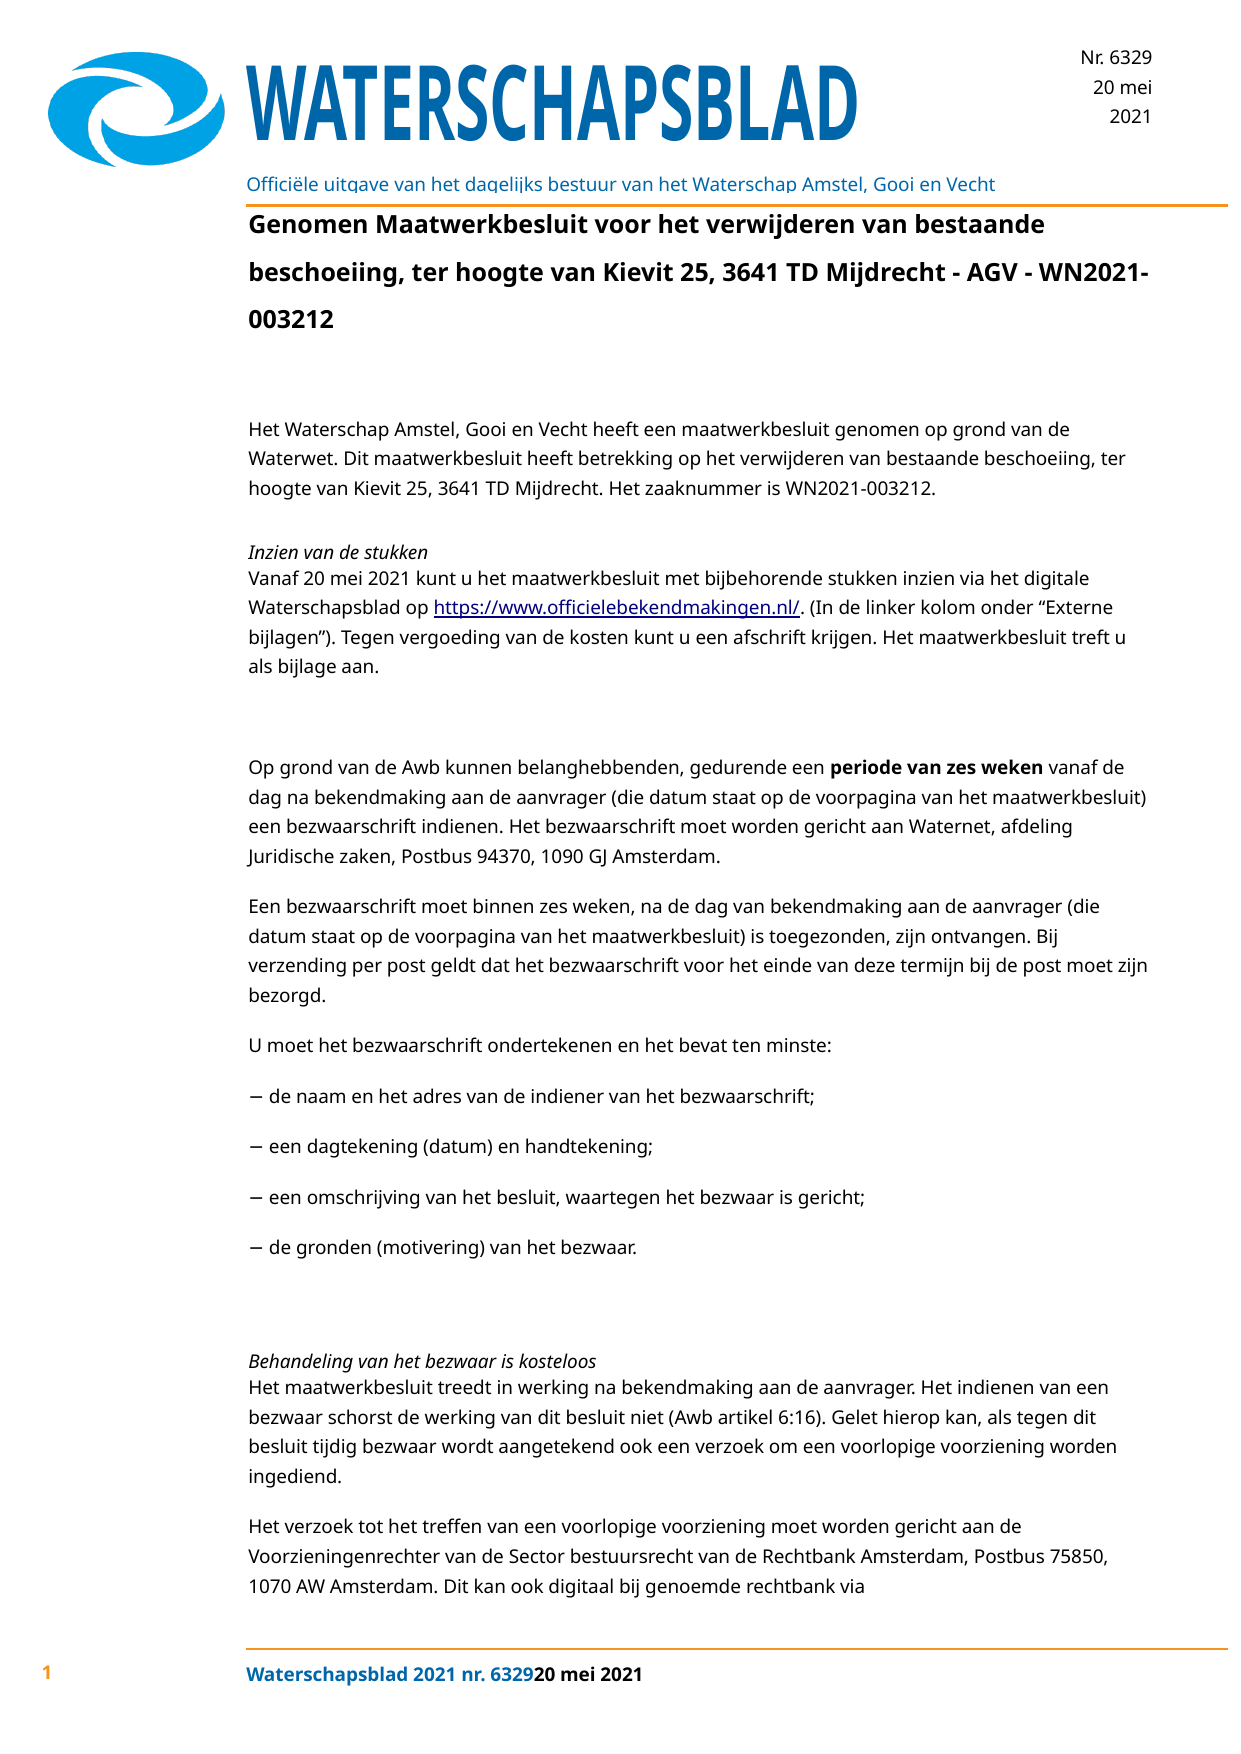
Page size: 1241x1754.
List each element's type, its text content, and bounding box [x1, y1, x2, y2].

text Het verzoek tot het treffen van een voorlopige voorziening moet worden gericht aan de Voorzieningenrechter van de Sector bestuursrecht van de Rechtbank Amsterdam, Postbus 75850, 1070 AW Amsterdam. Dit kan ook digitaal bij genoemde rechtbank via [248, 1514, 1152, 1598]
text Behandeling van het bezwaar is kosteloos [248, 1349, 1152, 1374]
text Een bezwaarschrift moet binnen zes weken, na de dag van bekendmaking aan de aanvrager (die datum staat op de voorpagina van het maatwerkbesluit) is toegezonden, zijn ontvangen. Bij verzending per post geldt dat het bezwaarschrift voor het einde van deze termijn bij de post moet zijn bezorgd. [248, 893, 1152, 1008]
text Het maatwerkbesluit treedt in werking na bekendmaking aan de aanvrager. Het indienen van een bezwaar schorst de werking van dit besluit niet (Awb artikel 6:16). Gelet hierop kan, als tegen dit besluit tijdig bezwaar wordt aangetekend ook een verzoek om een voorlopige voorziening worden ingediend. [248, 1374, 1152, 1489]
text − de gronden (motivering) van het bezwaar. [248, 1234, 1152, 1260]
picture [41, 47, 231, 172]
text U moet het bezwaarschrift ondertekenen en het bevat ten minste: [248, 1033, 1152, 1058]
text Inzien van de stukken [248, 539, 1152, 565]
text − een omschrijving van het besluit, waartegen het bezwaar is gericht; [248, 1184, 1152, 1210]
text Op grond van de Awb kunnen belanghebbenden, gedurende een periode van zes weken vanaf de dag na bekendmaking aan de aanvrager (die datum staat op de voorpagina van het maatwerkbesluit) een bezwaarschrift indienen. Het bezwaarschrift moet worden gericht aan Waternet, afdeling Juridische zaken, Postbus 94370, 1090 GJ Amsterdam. [248, 754, 1152, 869]
text Vanaf 20 mei 2021 kunt u het maatwerkbesluit met bijbehorende stukken inzien via het digitale Waterschapsblad op https://www.officielebekendmakingen.nl/. (In de linker kolom onder “Externe bijlagen”). Tegen vergoeding van de kosten kunt u een afschrift krijgen. Het maatwerkbesluit treft u als bijlage aan. [248, 565, 1152, 679]
text Het Waterschap Amstel, Gooi en Vecht heeft een maatwerkbesluit genomen op grond van de Waterwet. Dit maatwerkbesluit heeft betrekking op het verwijderen van bestaande beschoeiing, ter hoogte van Kievit 25, 3641 TD Mijdrecht. Het zaaknummer is WN2021-003212. [248, 416, 1152, 501]
text − een dagtekening (datum) en handtekening; [248, 1133, 1152, 1159]
text − de naam en het adres van de indiener van het bezwaarschrift; [248, 1083, 1152, 1109]
text Genomen Maatwerkbesluit voor het verwijderen van bestaande beschoeiing, ter hoogte van Kievit 25, 3641 TD Mijdrecht - AGV - WN2021-003212 [248, 207, 1152, 336]
